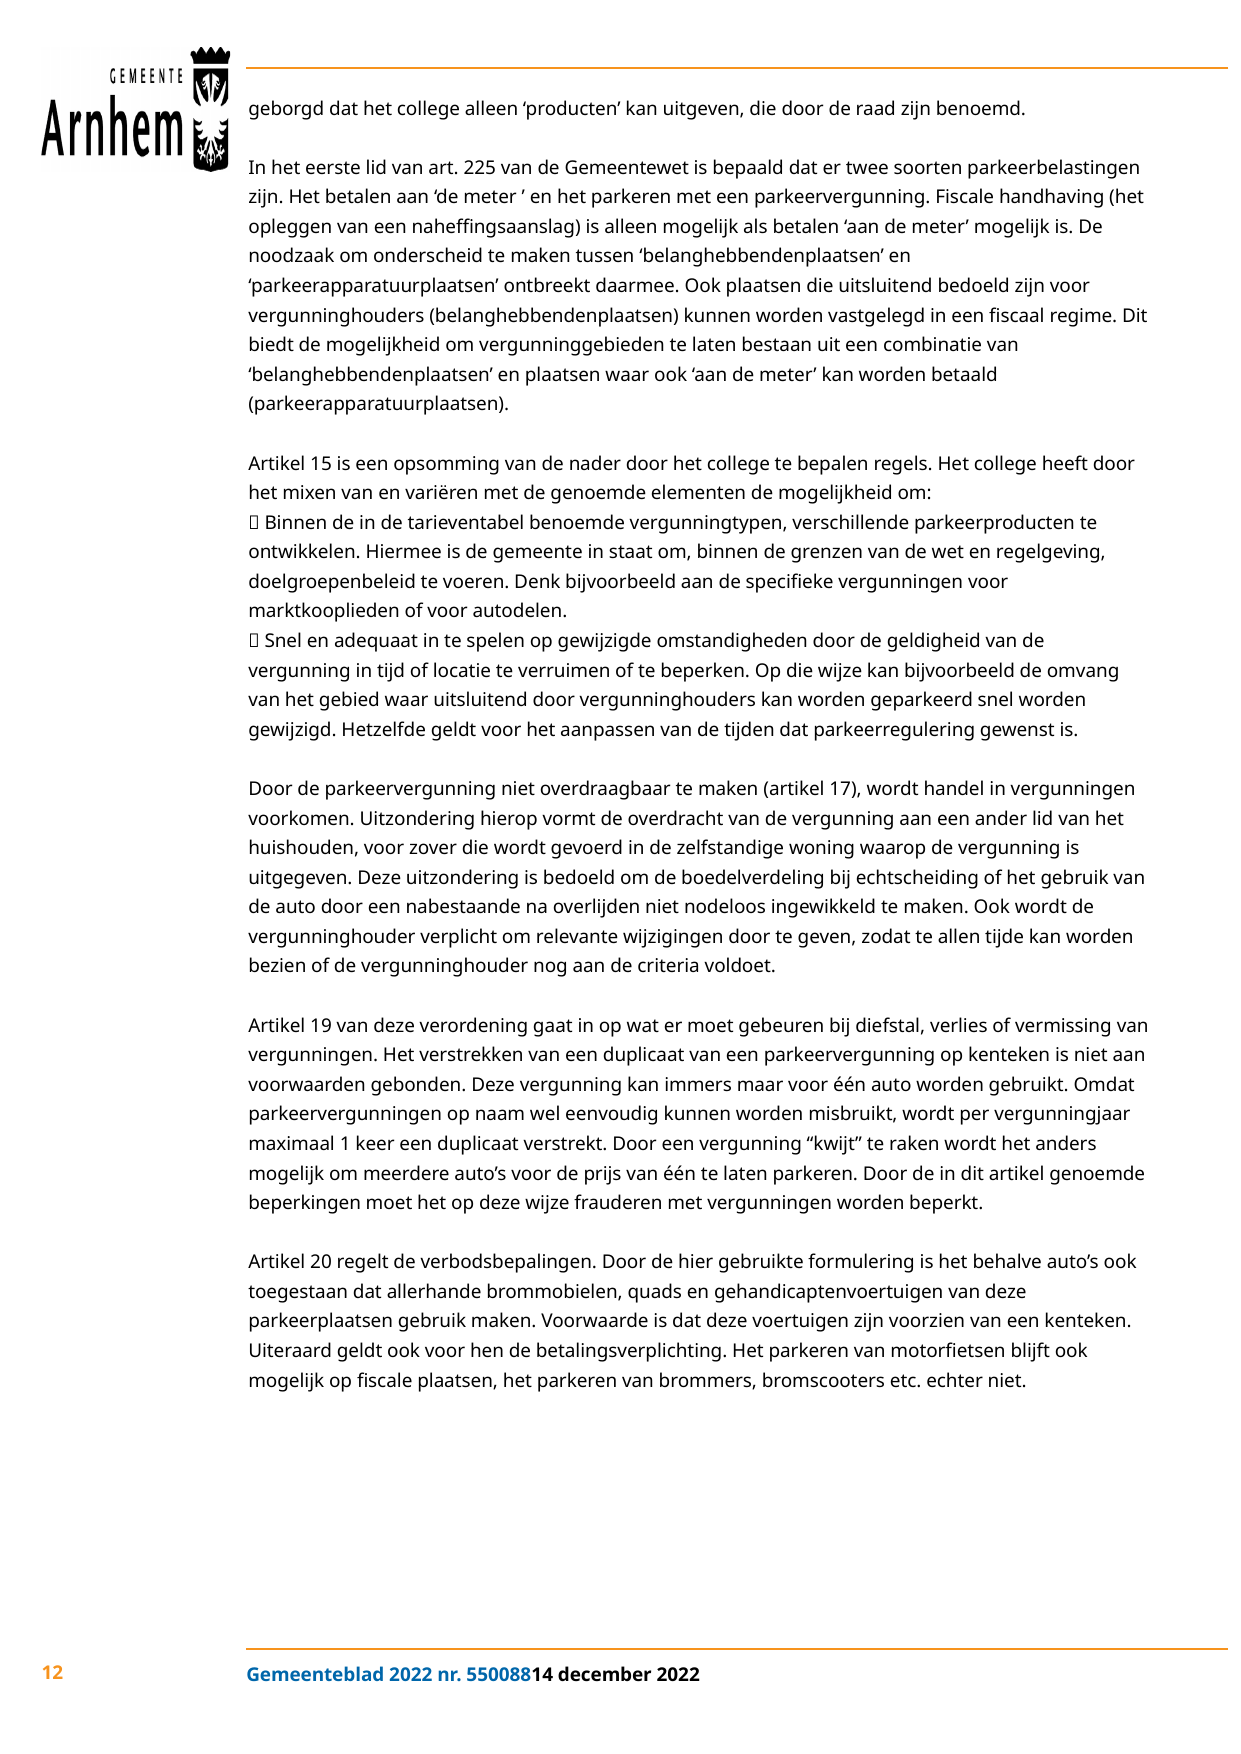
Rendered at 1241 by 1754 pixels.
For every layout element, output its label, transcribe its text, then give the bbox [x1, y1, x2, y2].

text Artikel 19 van deze verordening gaat in op wat er moet gebeuren bij diefstal, verlies of vermissing van vergunningen. Het verstrekken van een duplicaat van een parkeervergunning op kenteken is niet aan voorwaarden gebonden. Deze vergunning kan immers maar voor één auto worden gebruikt. Omdat parkeervergunningen op naam wel eenvoudig kunnen worden misbruikt, wordt per vergunningjaar maximaal 1 keer een duplicaat verstrekt. Door een vergunning “kwijt” te raken wordt het anders mogelijk om meerdere auto’s voor de prijs van één te laten parkeren. Door de in dit artikel genoemde beperkingen moet het op deze wijze frauderen met vergunningen worden beperkt. [248, 1012, 1152, 1215]
text  Snel en adequaat in te spelen op gewijzigde omstandigheden door de geldigheid van de vergunning in tijd of locatie te verruimen of te beperken. Op die wijze kan bijvoorbeeld de omvang van het gebied waar uitsluitend door vergunninghouders kan worden geparkeerd snel worden gewijzigd. Hetzelfde geldt voor het aanpassen van de tijden dat parkeerregulering gewenst is. [248, 627, 1152, 742]
text Artikel 20 regelt de verbodsbepalingen. Door de hier gebruikte formulering is het behalve auto’s ook toegestaan dat allerhande brommobielen, quads en gehandicaptenvoertuigen van deze parkeerplaatsen gebruik maken. Voorwaarde is dat deze voertuigen zijn voorzien van een kenteken. Uiteraard geldt ook voor hen de betalingsverplichting. Het parkeren van motorfietsen blijft ook mogelijk op fiscale plaatsen, het parkeren van brommers, bromscooters etc. echter niet. [248, 1248, 1152, 1393]
picture [41, 47, 231, 172]
text In het eerste lid van art. 225 van de Gemeentewet is bepaald dat er twee soorten parkeerbelastingen zijn. Het betalen aan ‘de meter ’ en het parkeren met een parkeervergunning. Fiscale handhaving (het opleggen van een naheffingsaanslag) is alleen mogelijk als betalen ‘aan de meter’ mogelijk is. De noodzaak om onderscheid te maken tussen ‘belanghebbendenplaatsen’ en ‘parkeerapparatuurplaatsen’ ontbreekt daarmee. Ook plaatsen die uitsluitend bedoeld zijn voor vergunninghouders (belanghebbendenplaatsen) kunnen worden vastgelegd in een fiscaal regime. Dit biedt de mogelijkheid om vergunninggebieden te laten bestaan uit een combinatie van ‘belanghebbendenplaatsen’ en plaatsen waar ook ‘aan de meter’ kan worden betaald (parkeerapparatuurplaatsen). [248, 154, 1152, 416]
text geborgd dat het college alleen ‘producten’ kan uitgeven, die door de raad zijn benoemd. [248, 95, 1152, 121]
text Artikel 15 is een opsomming van de nader door het college te bepalen regels. Het college heeft door het mixen van en variëren met de genoemde elementen de mogelijkheid om: [248, 450, 1152, 505]
text Door de parkeervergunning niet overdraagbaar te maken (artikel 17), wordt handel in vergunningen voorkomen. Uitzondering hierop vormt de overdracht van de vergunning aan een ander lid van het huishouden, voor zover die wordt gevoerd in de zelfstandige woning waarop de vergunning is uitgegeven. Deze uitzondering is bedoeld om de boedelverdeling bij echtscheiding of het gebruik van de auto door een nabestaande na overlijden niet nodeloos ingewikkeld te maken. Ook wordt de vergunninghouder verplicht om relevante wijzigingen door te geven, zodat te allen tijde kan worden bezien of de vergunninghouder nog aan de criteria voldoet. [248, 775, 1152, 978]
text  Binnen de in de tarieventabel benoemde vergunningtypen, verschillende parkeerproducten te ontwikkelen. Hiermee is de gemeente in staat om, binnen de grenzen van de wet en regelgeving, doelgroepenbeleid te voeren. Denk bijvoorbeeld aan de specifieke vergunningen voor marktkooplieden of voor autodelen. [248, 509, 1152, 623]
